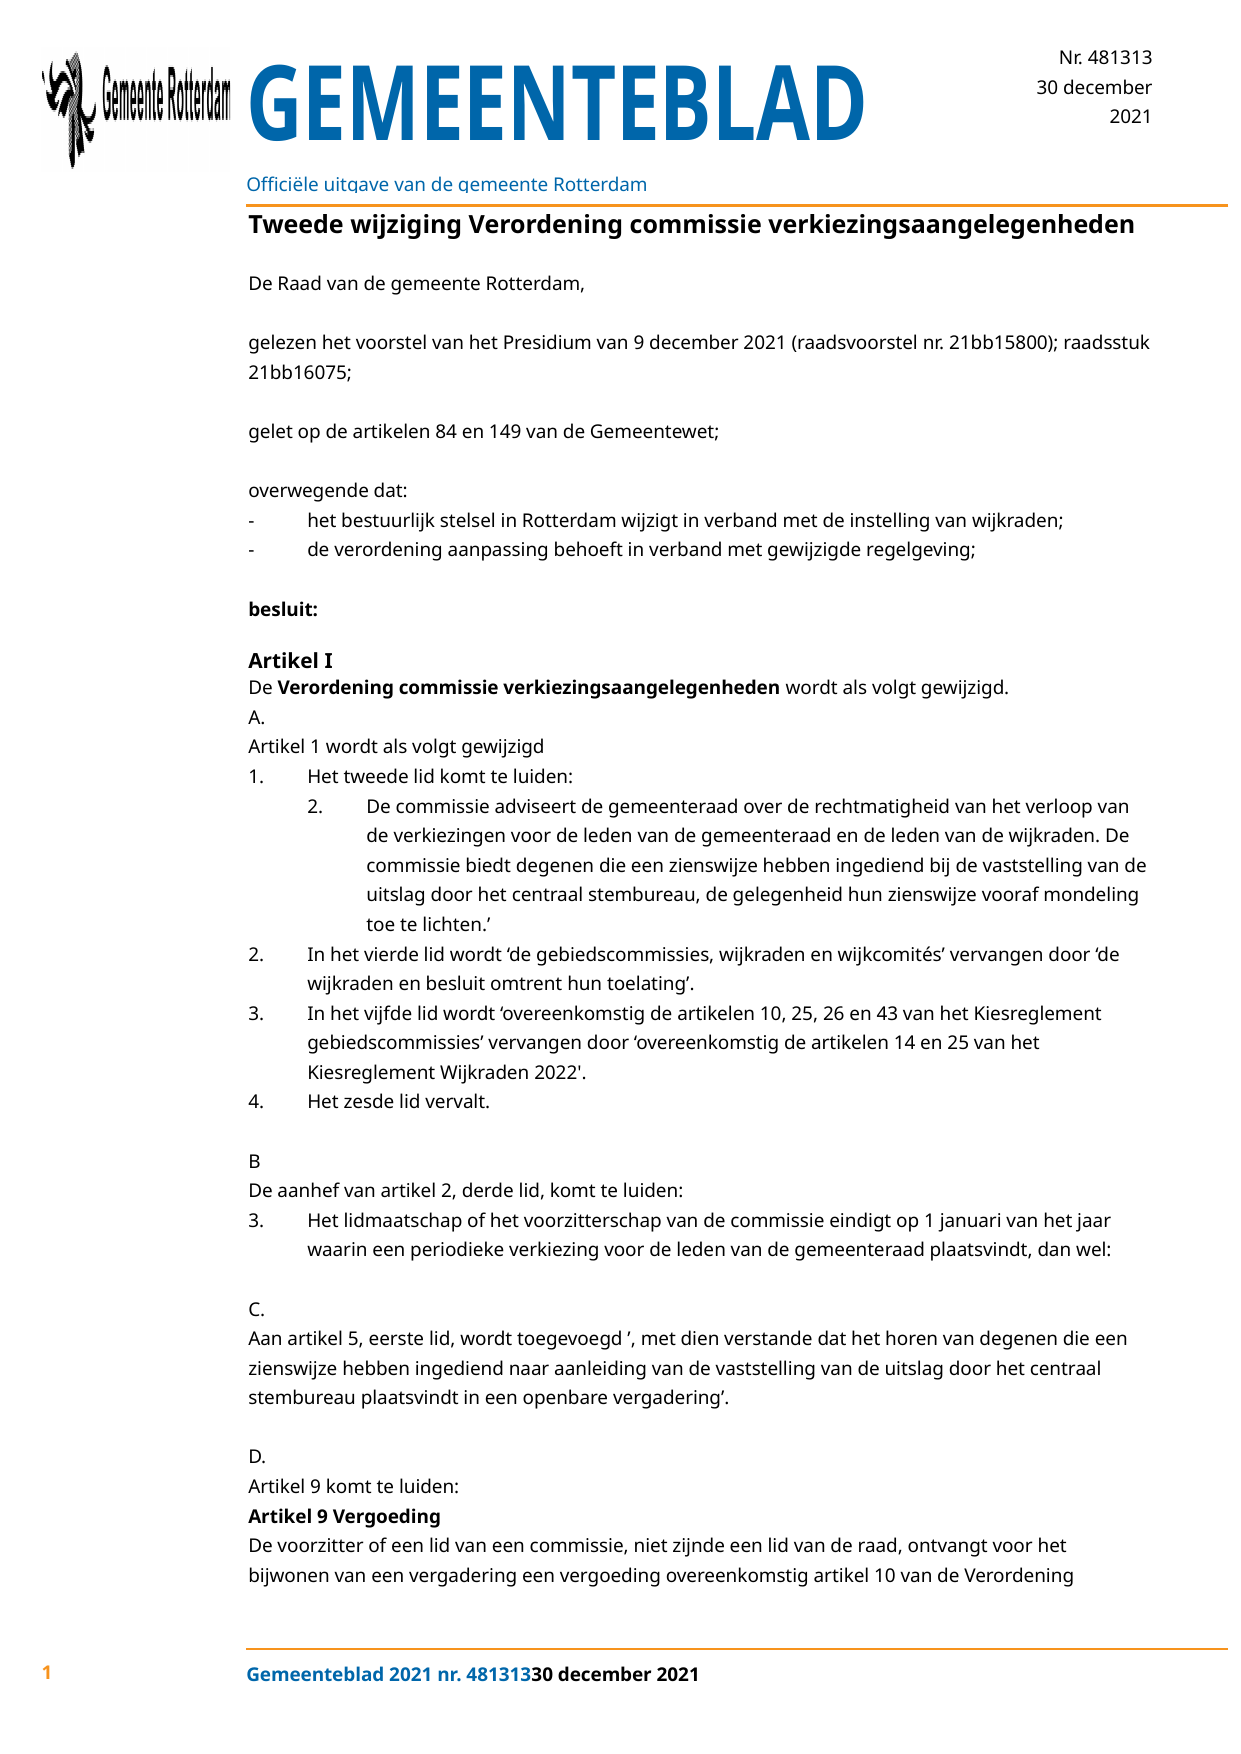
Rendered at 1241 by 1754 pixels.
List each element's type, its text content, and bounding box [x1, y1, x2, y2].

text De Raad van de gemeente Rotterdam, [248, 270, 1152, 296]
text De voorzitter of een lid van een commissie, niet zijnde een lid van de raad, ontvangt voor het bijwonen van een vergadering een vergoeding overeenkomstig artikel 10 van de Verordening [248, 1532, 1152, 1588]
text gelezen het voorstel van het Presidium van 9 december 2021 (raadsvoorstel nr. 21bb15800); raadsstuk 21bb16075; [248, 329, 1152, 385]
list De commissie adviseert de gemeenteraad over de rechtmatigheid van het verloop van de verkiezingen voor de leden van de gemeenteraad en de leden van de wijkraden. De commissie biedt degenen die een zienswijze hebben ingediend bij de vaststelling van de uitslag door het centraal stembureau, de gelegenheid hun zienswijze vooraf mondeling toe te lichten.’ [307, 793, 1152, 937]
picture [41, 47, 231, 172]
text C. [248, 1296, 1152, 1322]
list Het lidmaatschap of het voorzitterschap van de commissie eindigt op 1 januari van het jaar waarin een periodieke verkiezing voor de leden van de gemeenteraad plaatsvindt, dan wel: [248, 1207, 1152, 1262]
text D. [248, 1444, 1152, 1469]
text De Verordening commissie verkiezingsaangelegenheden wordt als volgt gewijzigd. [248, 674, 1152, 700]
text Artikel 1 wordt als volgt gewijzigd [248, 734, 1152, 759]
text overwegende dat: [248, 477, 1152, 503]
text De aanhef van artikel 2, derde lid, komt te luiden: [248, 1177, 1152, 1203]
list Het zesde lid vervalt. [248, 1089, 1152, 1114]
list de verordening aanpassing behoeft in verband met gewijzigde regelgeving; [248, 537, 1152, 562]
text besluit: [248, 596, 1152, 621]
list het bestuurlijk stelsel in Rotterdam wijzigt in verband met de instelling van wijkraden; [248, 507, 1152, 533]
list Het tweede lid komt te luiden: [248, 763, 1152, 789]
text Artikel 9 komt te luiden: [248, 1473, 1152, 1499]
text gelet op de artikelen 84 en 149 van de Gemeentewet; [248, 418, 1152, 444]
text A. [248, 704, 1152, 730]
text B [248, 1148, 1152, 1174]
text Artikel I [248, 646, 1152, 674]
list In het vierde lid wordt ‘de gebiedscommissies, wijkraden en wijkcomités’ vervangen door ‘de wijkraden en besluit omtrent hun toelating’. [248, 941, 1152, 996]
text Aan artikel 5, eerste lid, wordt toegevoegd ’, met dien verstande dat het horen van degenen die een zienswijze hebben ingediend naar aanleiding van de vaststelling van de uitslag door het centraal stembureau plaatsvindt in een openbare vergadering’. [248, 1325, 1152, 1410]
text Tweede wijziging Verordening commissie verkiezingsaangelegenheden [248, 207, 1152, 241]
list In het vijfde lid wordt ‘overeenkomstig de artikelen 10, 25, 26 en 43 van het Kiesreglement gebiedscommissies’ vervangen door ‘overeenkomstig de artikelen 14 en 25 van het Kiesreglement Wijkraden 2022'. [248, 1000, 1152, 1085]
text Artikel 9 Vergoeding [248, 1503, 1152, 1529]
